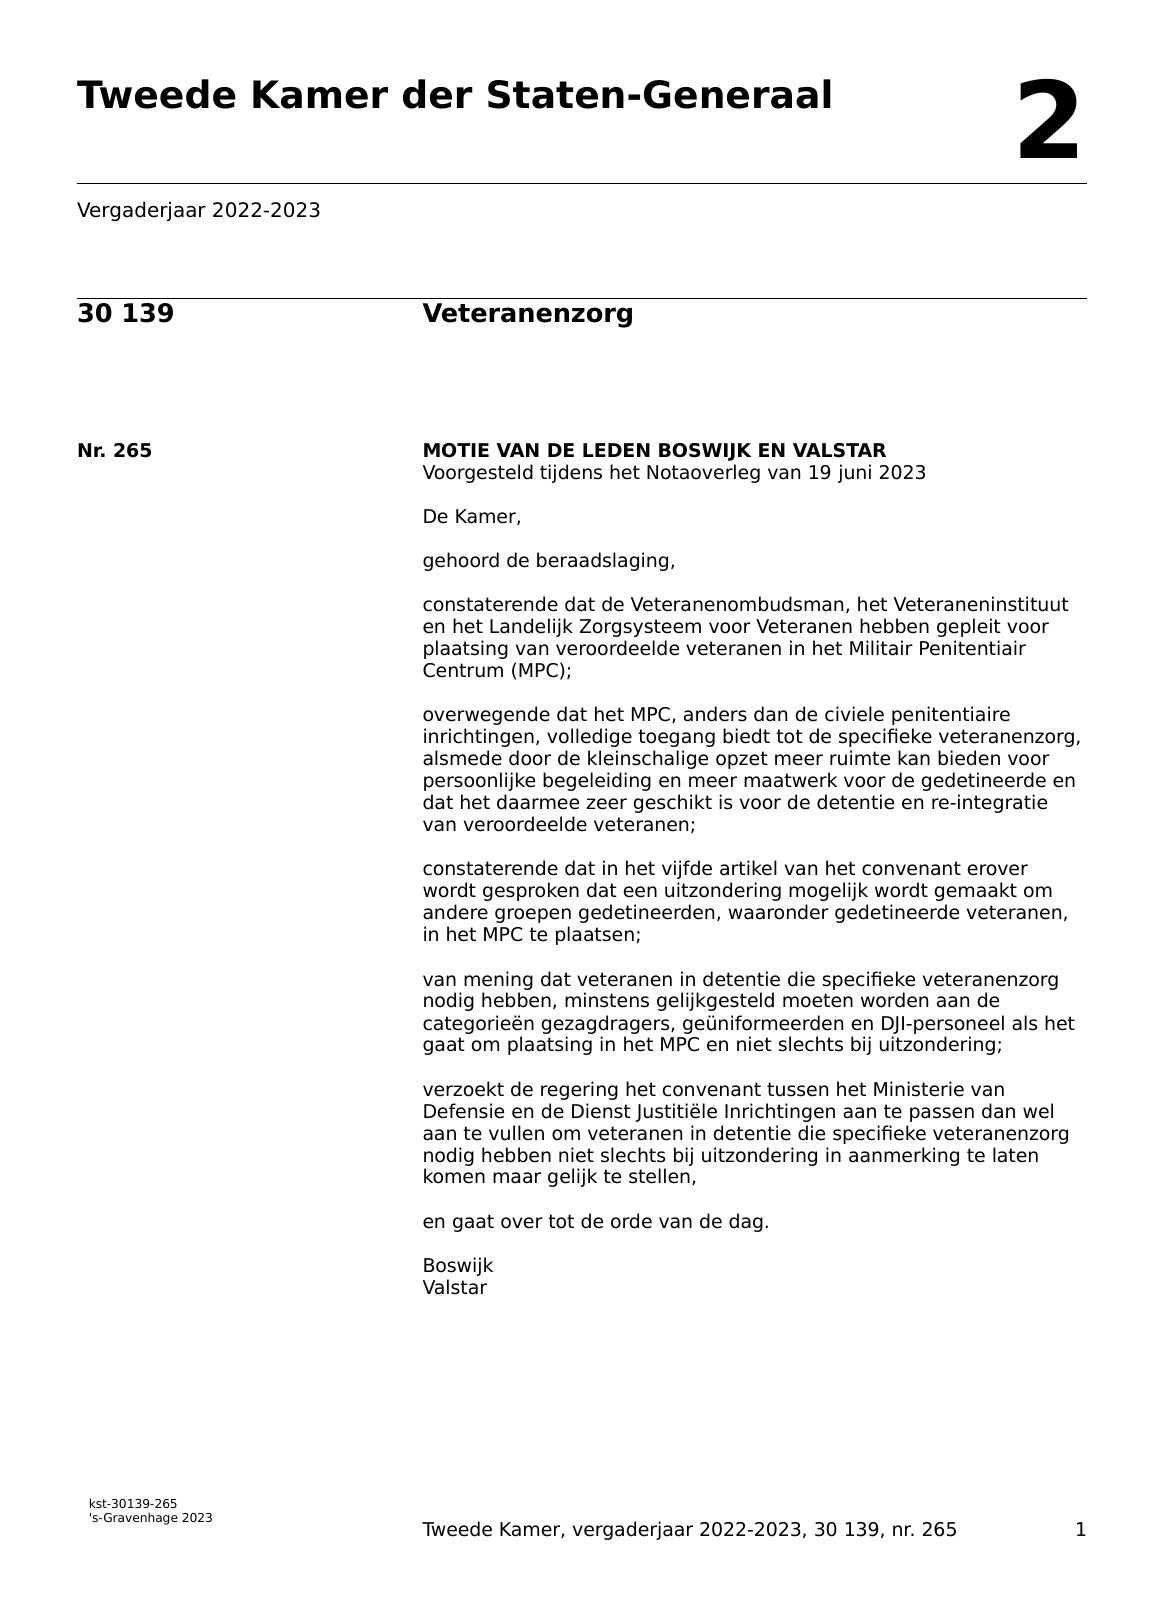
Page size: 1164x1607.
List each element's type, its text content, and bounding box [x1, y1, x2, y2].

text en gaat over tot de orde van de dag. [422, 1211, 1087, 1233]
text kst-30139-265 [88, 1497, 323, 1511]
subtitle Nr. 265 MOTIE VAN DE LEDEN BOSWIJK EN VALSTAR [77, 440, 1087, 462]
text Valstar [422, 1277, 1087, 1299]
subtitle 30 139 Veteranenzorg [77, 299, 1087, 329]
table_header 2 [886, 59, 1087, 183]
text constaterende dat in het vijfde artikel van het convenant erover wordt gesproken dat een uitzondering mogelijk wordt gemaakt om andere groepen gedetineerden, waaronder gedetineerde veteranen, in het MPC te plaatsen; [422, 858, 1087, 946]
text gehoord de beraadslaging, [422, 550, 1087, 572]
text van mening dat veteranen in detentie die specifieke veteranenzorg nodig hebben, minstens gelijkgesteld moeten worden aan de categorieën gezagdragers, geüniformeerden en DJI-personeel als het gaat om plaatsing in het MPC en niet slechts bij uitzondering; [422, 968, 1087, 1056]
text overwegende dat het MPC, anders dan de civiele penitentiaire inrichtingen, volledige toegang biedt tot de specifieke veteranenzorg, alsmede door de kleinschalige opzet meer ruimte kan bieden voor persoonlijke begeleiding en meer maatwerk voor de gedetineerde en dat het daarmee zeer geschikt is voor de detentie en re-integratie van veroordeelde veteranen; [422, 704, 1087, 836]
text constaterende dat de Veteranenombudsman, het Veteraneninstituut en het Landelijk Zorgsysteem voor Veteranen hebben gepleit voor plaatsing van veroordeelde veteranen in het Militair Penitentiair Centrum (MPC); [422, 594, 1087, 682]
text 's-Gravenhage 2023 [88, 1511, 323, 1525]
text Boswijk [422, 1255, 1087, 1277]
table_header Tweede Kamer der Staten-Generaal [77, 59, 886, 183]
text De Kamer, [422, 506, 1087, 528]
text Voorgesteld tijdens het Notaoverleg van 19 juni 2023 [422, 462, 1087, 484]
table_cell Vergaderjaar 2022-2023 [77, 184, 1087, 298]
text verzoekt de regering het convenant tussen het Ministerie van Defensie en de Dienst Justitiële Inrichtingen aan te passen dan wel aan te vullen om veteranen in detentie die specifieke veteranenzorg nodig hebben niet slechts bij uitzondering in aanmerking te laten komen maar gelijk te stellen, [422, 1078, 1087, 1188]
